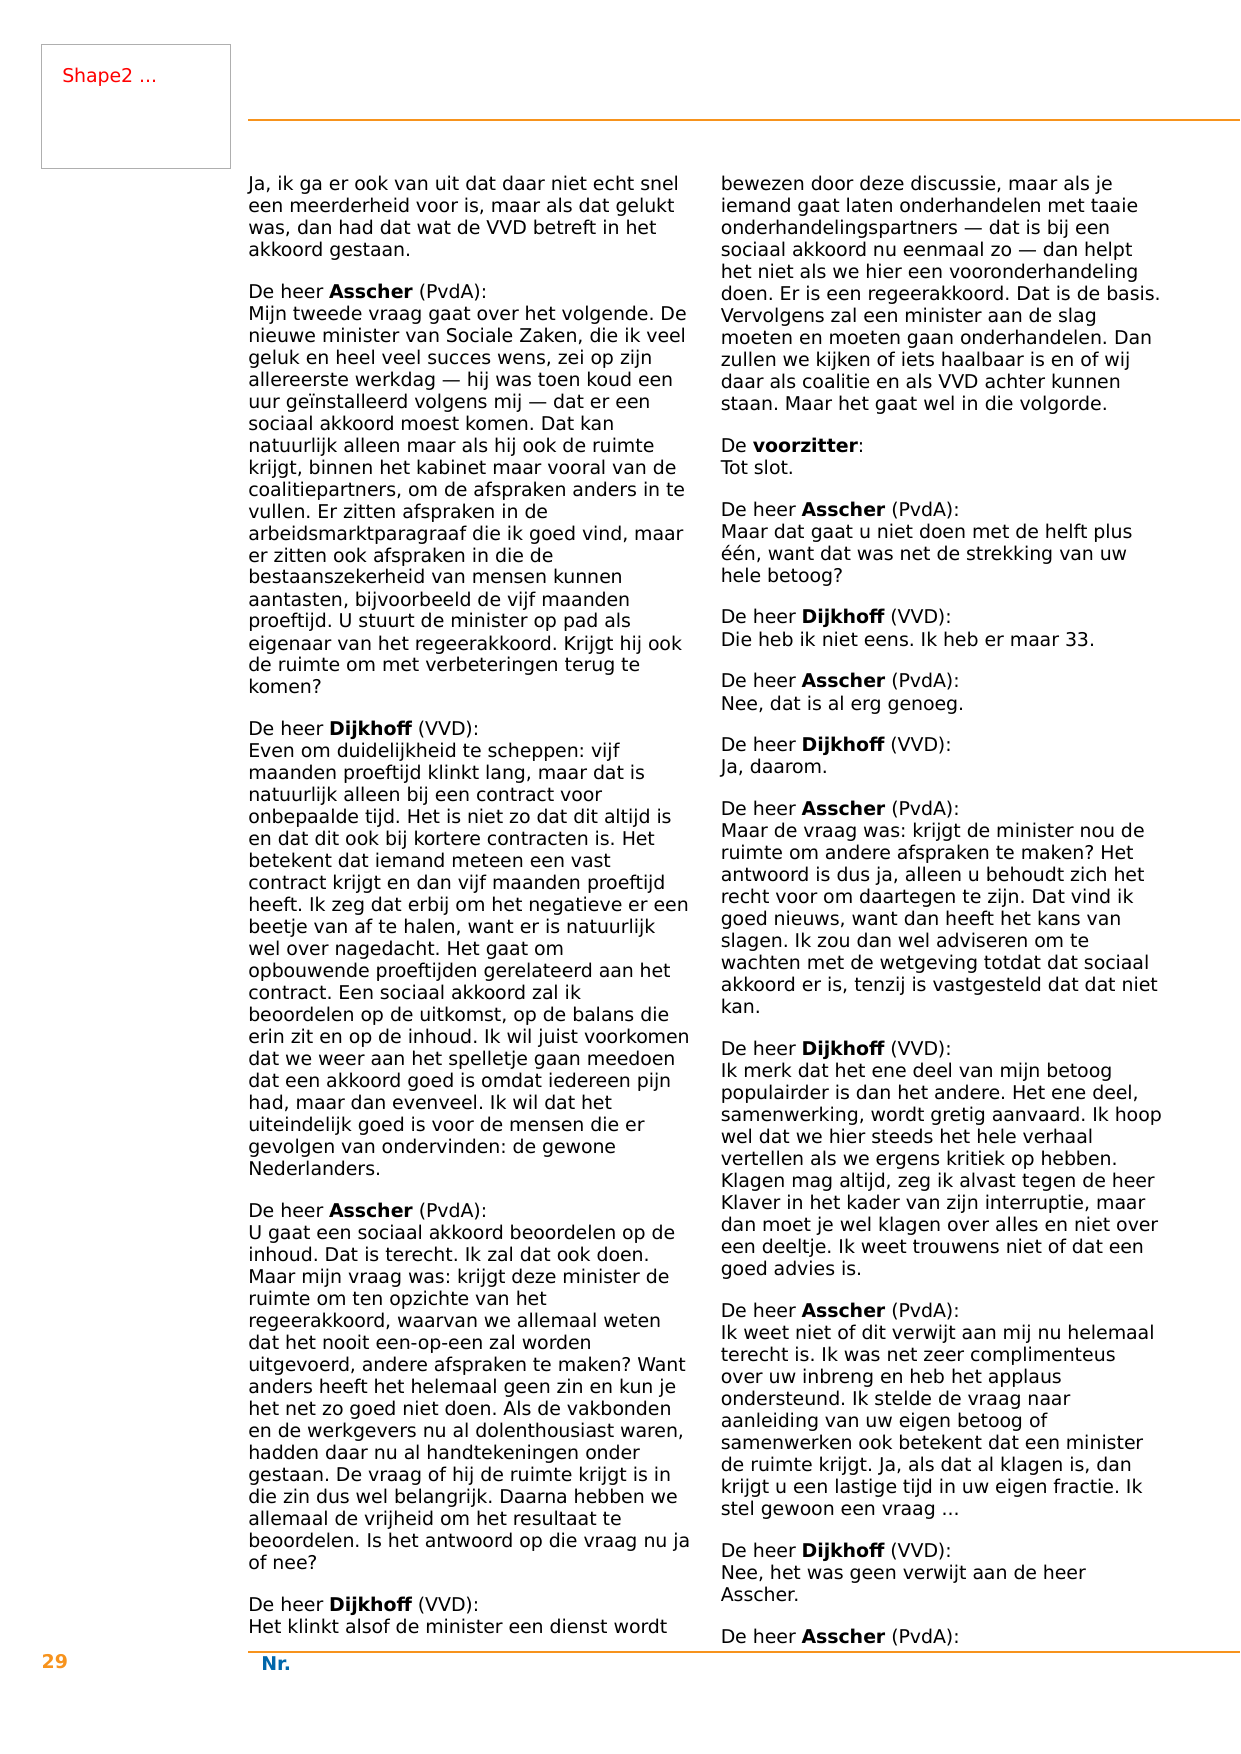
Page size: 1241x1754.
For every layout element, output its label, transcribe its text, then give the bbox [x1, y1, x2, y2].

text Mijn tweede vraag gaat over het volgende. De nieuwe minister van Sociale Zaken, die ik veel geluk en heel veel succes wens, zei op zijn allereerste werkdag — hij was toen koud een uur geïnstalleerd volgens mij — dat er een sociaal akkoord moest komen. Dat kan natuurlijk alleen maar als hij ook de ruimte krijgt, binnen het kabinet maar vooral van de coalitiepartners, om de afspraken anders in te vullen. Er zitten afspraken in de arbeidsmarktparagraaf die ik goed vind, maar er zitten ook afspraken in die de bestaanszekerheid van mensen kunnen aantasten, bijvoorbeeld de vijf maanden proeftijd. U stuurt de minister op pad als eigenaar van het regeerakkoord. Krijgt hij ook de ruimte om met verbeteringen terug te komen? [248, 303, 691, 698]
text Ja, ik ga er ook van uit dat daar niet echt snel een meerderheid voor is, maar als dat gelukt was, dan had dat wat de VVD betreft in het akkoord gestaan. [248, 173, 691, 261]
text Nee, dat is al erg genoeg. [721, 692, 1163, 714]
text De heer Asscher (PvdA): [721, 1300, 1163, 1322]
text De heer Dijkhoff (VVD): [248, 1593, 691, 1616]
text Nee, het was geen verwijt aan de heer Asscher. [721, 1562, 1163, 1606]
text De heer Dijkhoff (VVD): [248, 718, 691, 740]
text Ik weet niet of dit verwijt aan mij nu helemaal terecht is. Ik was net zeer complimenteus over uw inbreng en heb het applaus ondersteund. Ik stelde de vraag naar aanleiding van uw eigen betoog of samenwerken ook betekent dat een minister de ruimte krijgt. Ja, als dat al klagen is, dan krijgt u een lastige tijd in uw eigen fractie. Ik stel gewoon een vraag ... [721, 1322, 1163, 1520]
text bewezen door deze discussie, maar als je iemand gaat laten onderhandelen met taaie onderhandelingspartners — dat is bij een sociaal akkoord nu eenmaal zo — dan helpt het niet als we hier een vooronderhandeling doen. Er is een regeerakkoord. Dat is de basis. Vervolgens zal een minister aan de slag moeten en moeten gaan onderhandelen. Dan zullen we kijken of iets haalbaar is en of wij daar als coalitie en als VVD achter kunnen staan. Maar het gaat wel in die volgorde. [721, 173, 1163, 414]
text Het klinkt alsof de minister een dienst wordt [248, 1616, 691, 1637]
text De heer Dijkhoff (VVD): [721, 1540, 1163, 1562]
text Maar de vraag was: krijgt de minister nou de ruimte om andere afspraken te maken? Het antwoord is dus ja, alleen u behoudt zich het recht voor om daartegen te zijn. Dat vind ik goed nieuws, want dan heeft het kans van slagen. Ik zou dan wel adviseren om te wachten met de wetgeving totdat dat sociaal akkoord er is, tenzij is vastgesteld dat dat niet kan. [721, 820, 1163, 1018]
text De heer Dijkhoff (VVD): [721, 606, 1163, 628]
text Ik merk dat het ene deel van mijn betoog populairder is dan het andere. Het ene deel, samenwerking, wordt gretig aanvaard. Ik hoop wel dat we hier steeds het hele verhaal vertellen als we ergens kritiek op hebben. Klagen mag altijd, zeg ik alvast tegen de heer Klaver in het kader van zijn interruptie, maar dan moet je wel klagen over alles en niet over een deeltje. Ik weet trouwens niet of dat een goed advies is. [721, 1060, 1163, 1280]
text De heer Asscher (PvdA): [248, 281, 691, 303]
text De heer Asscher (PvdA): [721, 1626, 1163, 1648]
text De heer Asscher (PvdA): [721, 670, 1163, 692]
text Maar dat gaat u niet doen met de helft plus één, want dat was net de strekking van uw hele betoog? [721, 521, 1163, 586]
text De heer Dijkhoff (VVD): [721, 1038, 1163, 1060]
text De heer Dijkhoff (VVD): [721, 734, 1163, 756]
text De heer Asscher (PvdA): [721, 798, 1163, 820]
text Tot slot. [721, 457, 1163, 478]
text Ja, daarom. [721, 756, 1163, 778]
text Die heb ik niet eens. Ik heb er maar 33. [721, 628, 1163, 650]
text De heer Asscher (PvdA): [721, 498, 1163, 521]
text De heer Asscher (PvdA): [248, 1200, 691, 1222]
text Even om duidelijkheid te scheppen: vijf maanden proeftijd klinkt lang, maar dat is natuurlijk alleen bij een contract voor onbepaalde tijd. Het is niet zo dat dit altijd is en dat dit ook bij kortere contracten is. Het betekent dat iemand meteen een vast contract krijgt en dan vijf maanden proeftijd heeft. Ik zeg dat erbij om het negatieve er een beetje van af te halen, want er is natuurlijk wel over nagedacht. Het gaat om opbouwende proeftijden gerelateerd aan het contract. Een sociaal akkoord zal ik beoordelen op de uitkomst, op de balans die erin zit en op de inhoud. Ik wil juist voorkomen dat we weer aan het spelletje gaan meedoen dat een akkoord goed is omdat iedereen pijn had, maar dan evenveel. Ik wil dat het uiteindelijk goed is voor de mensen die er gevolgen van ondervinden: de gewone Nederlanders. [248, 740, 691, 1180]
text De voorzitter: [721, 434, 1163, 457]
text U gaat een sociaal akkoord beoordelen op de inhoud. Dat is terecht. Ik zal dat ook doen. Maar mijn vraag was: krijgt deze minister de ruimte om ten opzichte van het regeerakkoord, waarvan we allemaal weten dat het nooit een-op-een zal worden uitgevoerd, andere afspraken te maken? Want anders heeft het helemaal geen zin en kun je het net zo goed niet doen. Als de vakbonden en de werkgevers nu al dolenthousiast waren, hadden daar nu al handtekeningen onder gestaan. De vraag of hij de ruimte krijgt is in die zin dus wel belangrijk. Daarna hebben we allemaal de vrijheid om het resultaat te beoordelen. Is het antwoord op die vraag nu ja of nee? [248, 1222, 691, 1573]
